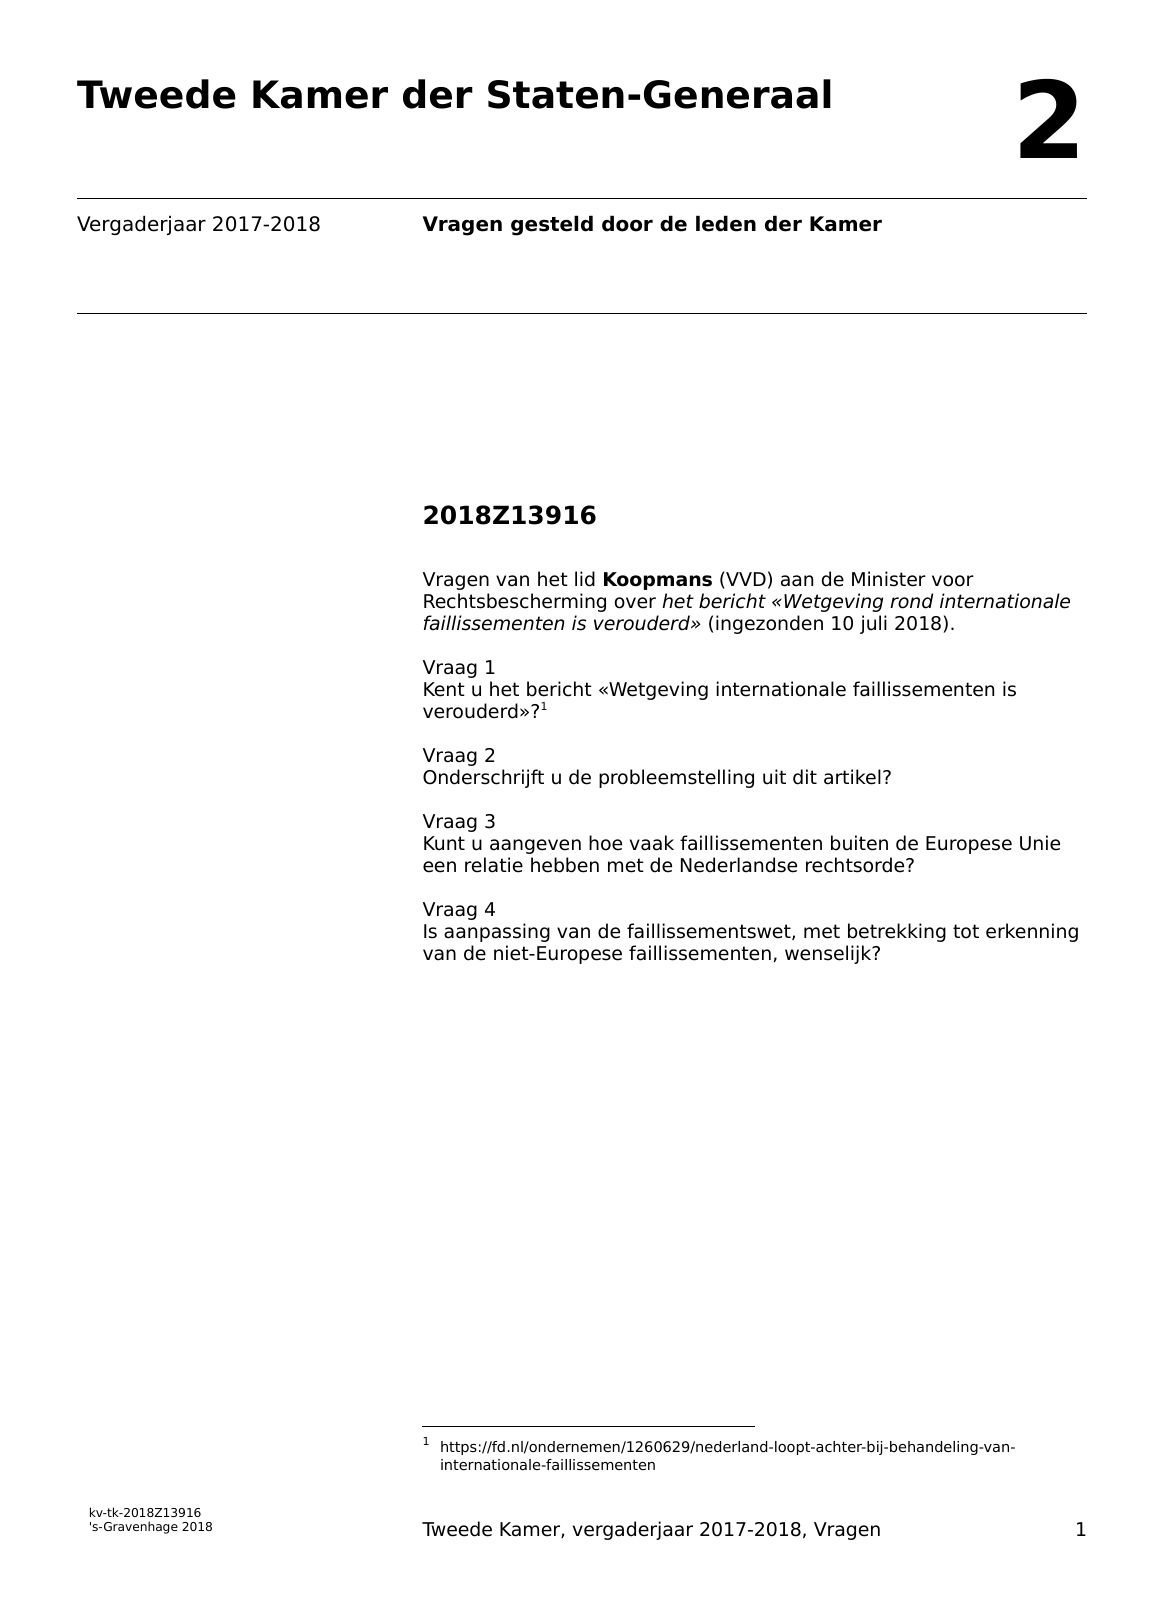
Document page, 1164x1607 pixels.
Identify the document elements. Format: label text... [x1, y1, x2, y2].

table_cell Vragen gesteld door de leden der Kamer [422, 199, 1087, 313]
text Vragen van het lid Koopmans (VVD) aan de Minister voor Rechtsbescherming over het bericht «Wetgeving rond internationale faillissementen is verouderd» (ingezonden 10 juli 2018). [422, 569, 1087, 635]
text Kunt u aangeven hoe vaak faillissementen buiten de Europese Unie een relatie hebben met de Nederlandse rechtsorde? [422, 833, 1087, 877]
text 2018Z13916 [422, 501, 1087, 531]
table_header 2 [886, 59, 1087, 198]
text Kent u het bericht «Wetgeving internationale faillissementen is verouderd»? [422, 679, 1087, 723]
table_cell Vergaderjaar 2017-2018 [77, 199, 422, 313]
text Is aanpassing van de faillissementswet, met betrekking tot erkenning van de niet-Europese faillissementen, wenselijk? [422, 921, 1087, 965]
text https://fd.nl/ondernemen/1260629/nederland-loopt-achter-bij-behandeling-van-internationale-faillissementen [422, 1435, 1087, 1474]
text Onderschrijft u de probleemstelling uit dit artikel? [422, 767, 1087, 789]
text kv-tk-2018Z13916 [88, 1506, 323, 1520]
text Vraag 2 [422, 745, 1087, 767]
text 's-Gravenhage 2018 [88, 1520, 323, 1534]
table_header Tweede Kamer der Staten-Generaal [77, 59, 886, 198]
text Vraag 1 [422, 657, 1087, 679]
text Vraag 4 [422, 899, 1087, 921]
text Vraag 3 [422, 811, 1087, 833]
